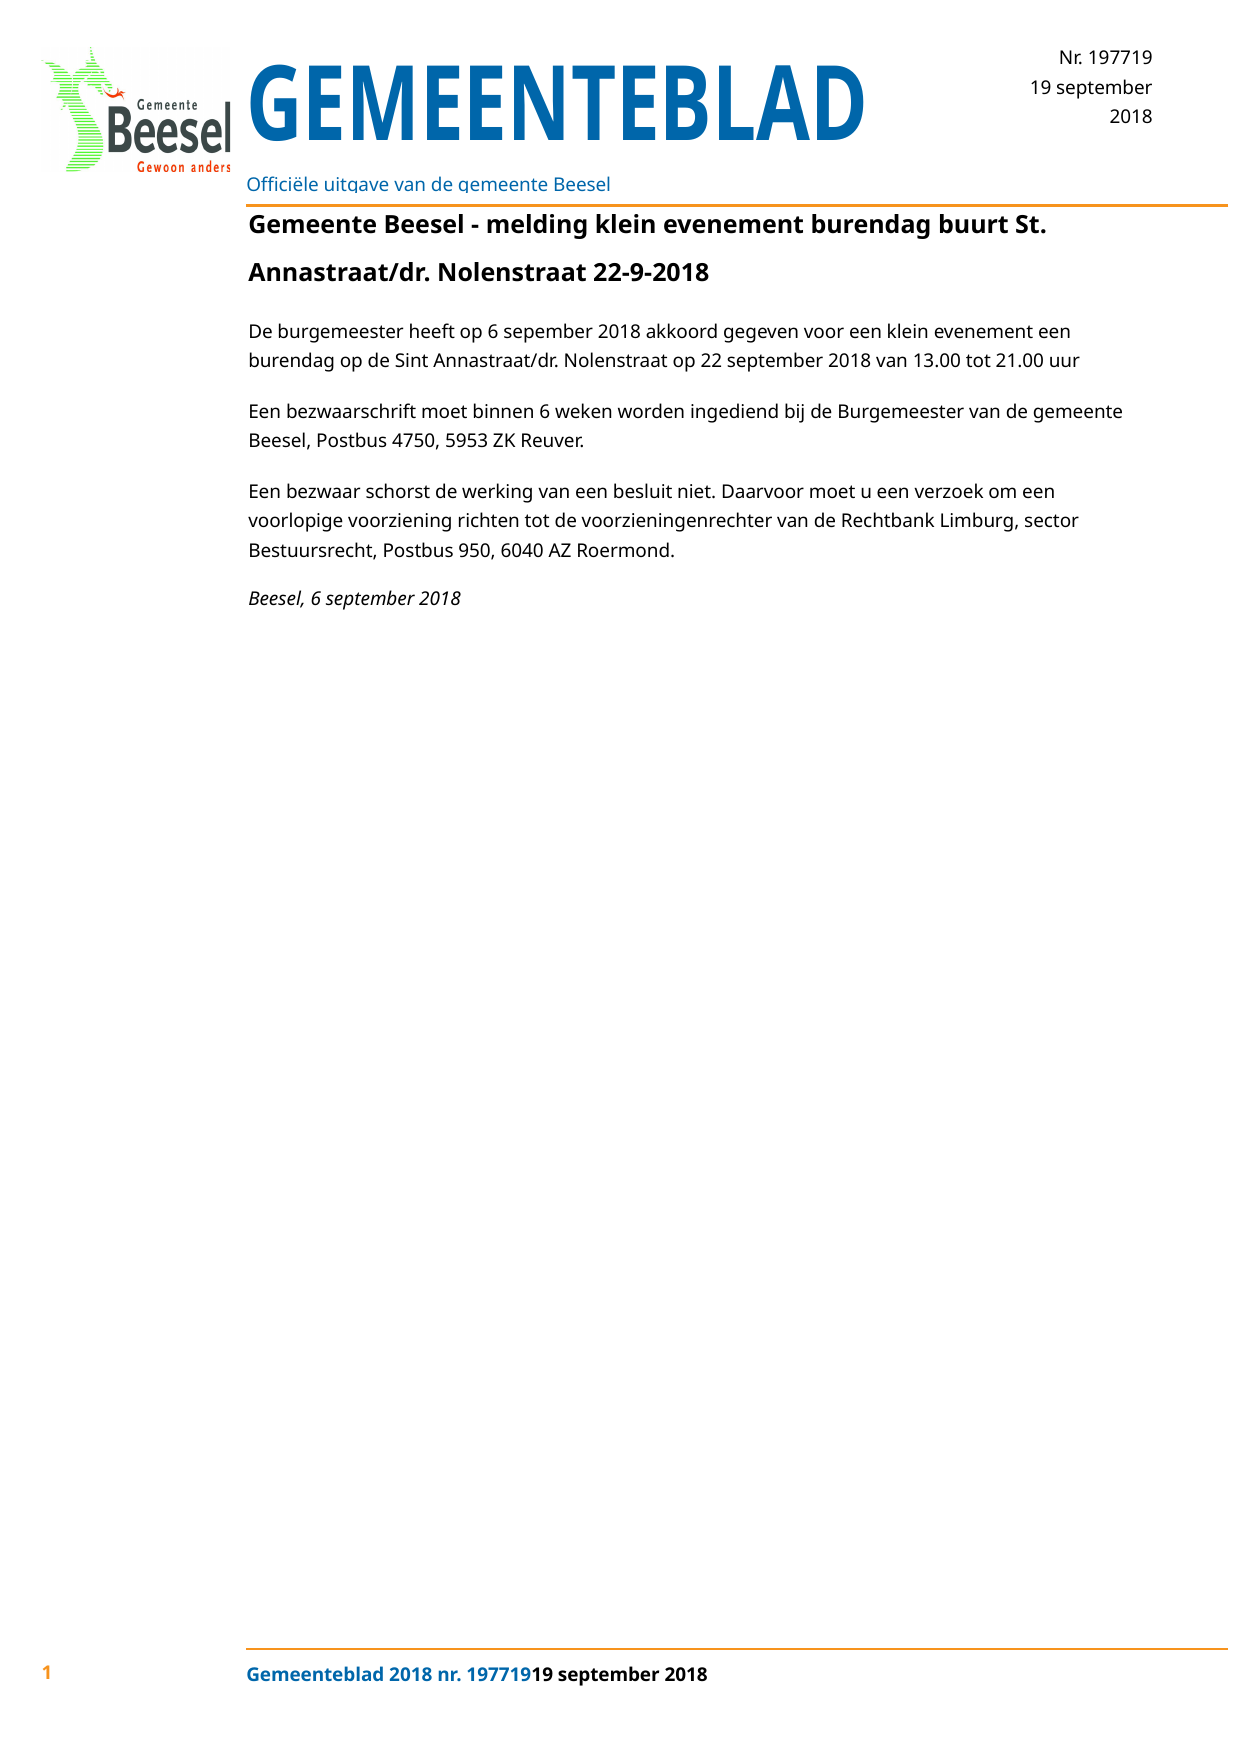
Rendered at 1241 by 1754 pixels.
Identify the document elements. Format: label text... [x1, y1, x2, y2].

text De burgemeester heeft op 6 sepember 2018 akkoord gegeven voor een klein evenement een burendag op de Sint Annastraat/dr. Nolenstraat op 22 september 2018 van 13.00 tot 21.00 uur [248, 318, 1152, 373]
text Een bezwaar schorst de werking van een besluit niet. Daarvoor moet u een verzoek om een voorlopige voorziening richten tot de voorzieningenrechter van de Rechtbank Limburg, sector Bestuursrecht, Postbus 950, 6040 AZ Roermond. [248, 478, 1152, 563]
text Beesel, 6 september 2018 [248, 585, 1152, 611]
text Gemeente Beesel - melding klein evenement burendag buurt St. Annastraat/dr. Nolenstraat 22-9-2018 [248, 207, 1152, 288]
picture [41, 47, 231, 172]
text Een bezwaarschrift moet binnen 6 weken worden ingediend bij de Burgemeester van de gemeente Beesel, Postbus 4750, 5953 ZK Reuver. [248, 398, 1152, 453]
